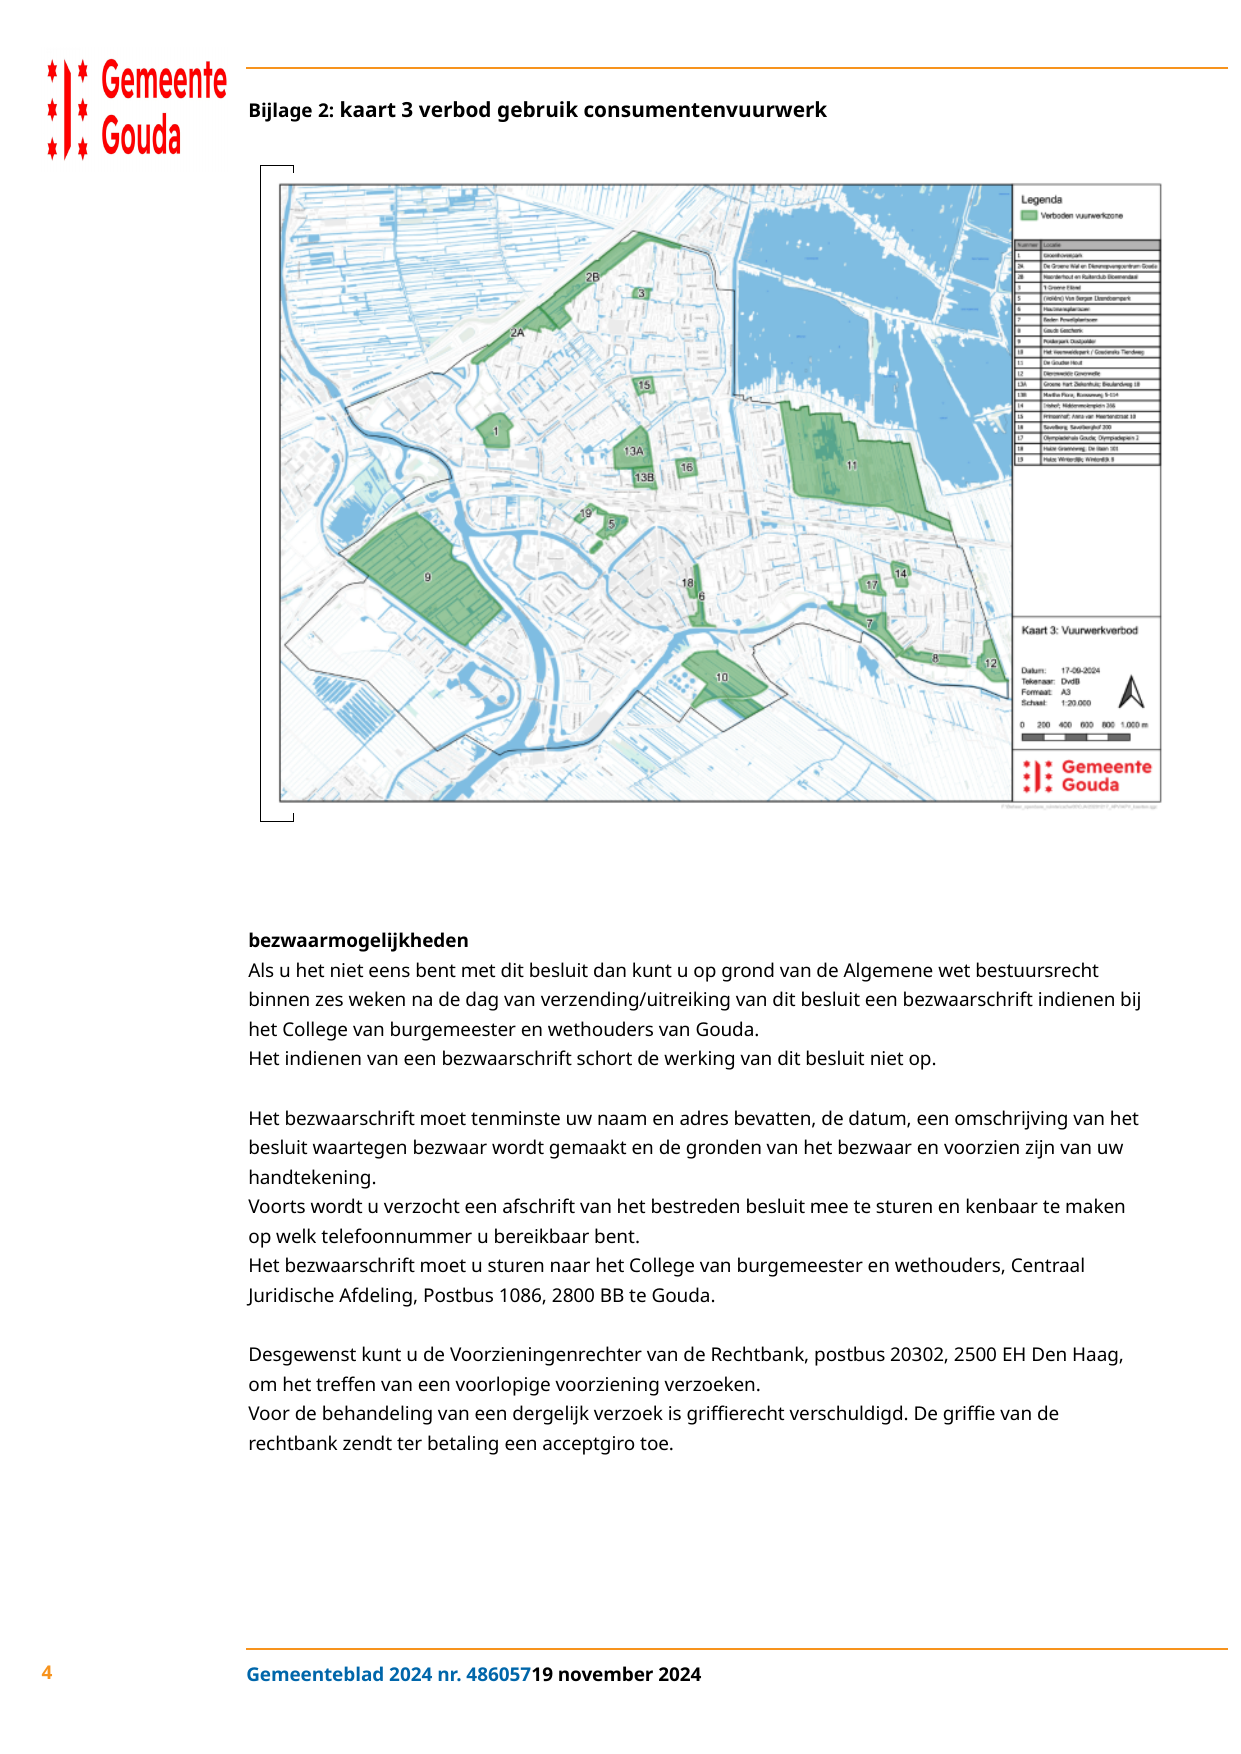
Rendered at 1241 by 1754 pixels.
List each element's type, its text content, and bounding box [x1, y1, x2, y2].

text Als u het niet eens bent met dit besluit dan kunt u op grond van de Algemene wet bestuursrecht binnen zes weken na de dag van verzending/uitreiking van dit besluit een bezwaarschrift indienen bij het College van burgemeester en wethouders van Gouda. [248, 957, 1152, 1042]
text Desgewenst kunt u de Voorzieningenrechter van de Rechtbank, postbus 20302, 2500 EH Den Haag, om het treffen van een voorlopige voorziening verzoeken. [248, 1341, 1152, 1397]
text Het bezwaarschrift moet u sturen naar het College van burgemeester en wethouders, Centraal Juridische Afdeling, Postbus 1086, 2800 BB te Gouda. [248, 1253, 1152, 1308]
text Het indienen van een bezwaarschrift schort de werking van dit besluit niet op. [248, 1046, 1152, 1071]
text Voor de behandeling van een dergelijk verzoek is griffierecht verschuldigd. De griffie van de rechtbank zendt ter betaling een acceptgiro toe. [248, 1401, 1152, 1456]
text bezwaarmogelijkheden [248, 927, 1152, 953]
text Het bezwaarschrift moet tenminste uw naam en adres bevatten, de datum, een omschrijving van het besluit waartegen bezwaar wordt gemaakt en de gronden van het bezwaar en voorzien zijn van uw handtekening. [248, 1105, 1152, 1190]
text Voorts wordt u verzocht een afschrift van het bestreden besluit mee te sturen en kenbaar te maken op welk telefoonnummer u bereikbaar bent. [248, 1193, 1152, 1249]
picture [41, 47, 231, 172]
picture [268, 173, 1173, 813]
text Bijlage 2: kaart 3 verbod gebruik consumentenvuurwerk [248, 95, 1152, 123]
